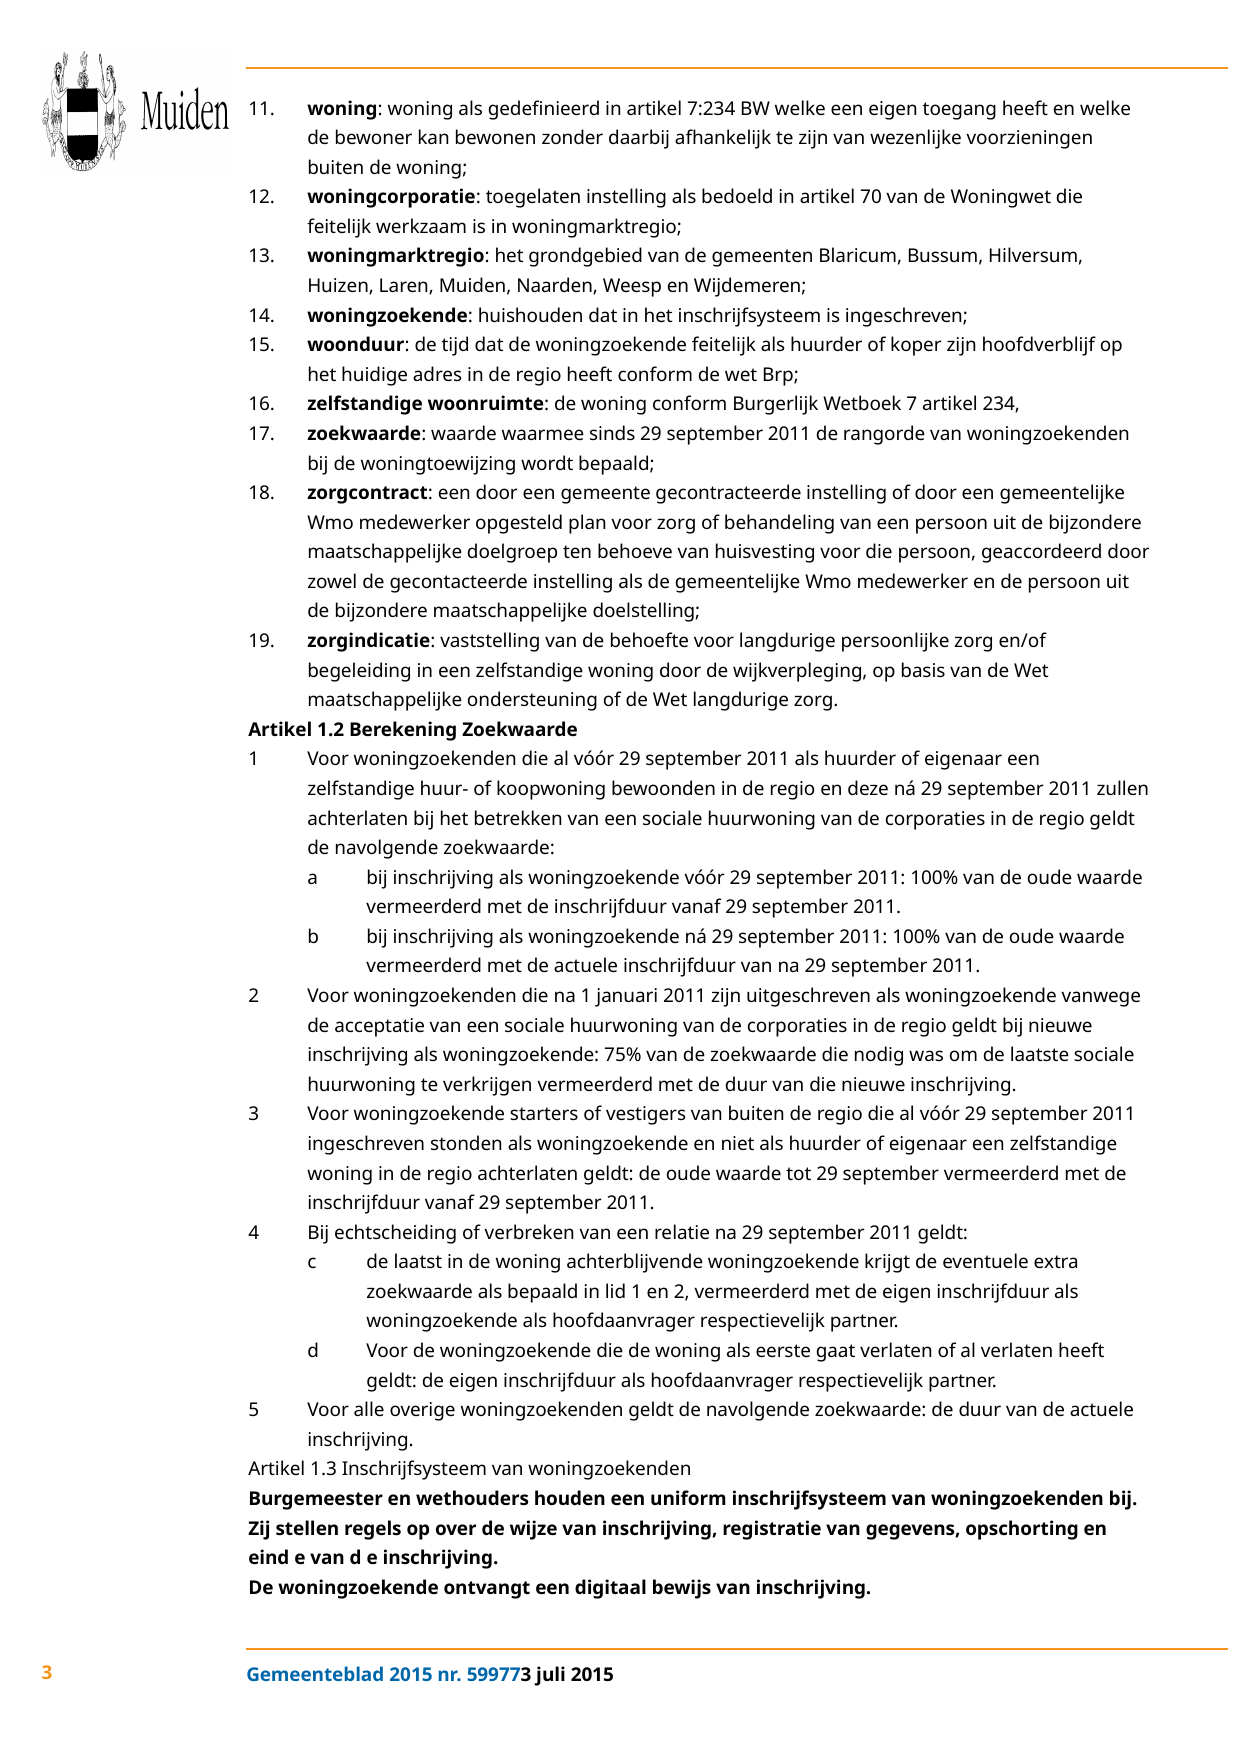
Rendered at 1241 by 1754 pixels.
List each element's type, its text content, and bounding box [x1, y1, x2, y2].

list woningzoekende: huishouden dat in het inschrijfsysteem is ingeschreven; [248, 302, 1152, 328]
list de laatst in de woning achterblijvende woningzoekende krijgt de eventuele extra zoekwaarde als bepaald in lid 1 en 2, vermeerderd met de eigen inschrijfduur als woningzoekende als hoofdaanvrager respectievelijk partner. [307, 1248, 1152, 1333]
list Voor de woningzoekende die de woning als eerste gaat verlaten of al verlaten heeft geldt: de eigen inschrijfduur als hoofdaanvrager respectievelijk partner. [307, 1337, 1152, 1393]
text Burgemeester en wethouders houden een uniform inschrijfsysteem van woningzoekenden bij. [248, 1485, 1152, 1511]
list Voor woningzoekende starters of vestigers van buiten de regio die al vóór 29 september 2011 ingeschreven stonden als woningzoekende en niet als huurder of eigenaar een zelfstandige woning in de regio achterlaten geldt: de oude waarde tot 29 september vermeerderd met de inschrijfduur vanaf 29 september 2011. [248, 1101, 1152, 1215]
list zorgcontract: een door een gemeente gecontracteerde instelling of door een gemeentelijke Wmo medewerker opgesteld plan voor zorg of behandeling van een persoon uit de bijzondere maatschappelijke doelgroep ten behoeve van huisvesting voor die persoon, geaccordeerd door zowel de gecontacteerde instelling als de gemeentelijke Wmo medewerker en de persoon uit de bijzondere maatschappelijke doelstelling; [248, 479, 1152, 623]
list Voor woningzoekenden die na 1 januari 2011 zijn uitgeschreven als woningzoekende vanwege de acceptatie van een sociale huurwoning van de corporaties in de regio geldt bij nieuwe inschrijving als woningzoekende: 75% van de zoekwaarde die nodig was om de laatste sociale huurwoning te verkrijgen vermeerderd met de duur van die nieuwe inschrijving. [248, 982, 1152, 1097]
list zorgindicatie: vaststelling van de behoefte voor langdurige persoonlijke zorg en/of begeleiding in een zelfstandige woning door de wijkverpleging, op basis van de Wet maatschappelijke ondersteuning of de Wet langdurige zorg. [248, 627, 1152, 712]
list woonduur: de tijd dat de woningzoekende feitelijk als huurder of koper zijn hoofdverblijf op het huidige adres in de regio heeft conform de wet Brp; [248, 331, 1152, 387]
list woning: woning als gedefinieerd in artikel 7:234 BW welke een eigen toegang heeft en welke de bewoner kan bewonen zonder daarbij afhankelijk te zijn van wezenlijke voorzieningen buiten de woning; [248, 95, 1152, 180]
text Artikel 1.2 Berekening Zoekwaarde [248, 716, 1152, 742]
list zelfstandige woonruimte: de woning conform Burgerlijk Wetboek 7 artikel 234, [248, 391, 1152, 416]
list Voor woningzoekenden die al vóór 29 september 2011 als huurder of eigenaar een zelfstandige huur- of koopwoning bewoonden in de regio en deze ná 29 september 2011 zullen achterlaten bij het betrekken van een sociale huurwoning van de corporaties in de regio geldt de navolgende zoekwaarde: [248, 746, 1152, 860]
list woningcorporatie: toegelaten instelling als bedoeld in artikel 70 van de Woningwet die feitelijk werkzaam is in woningmarktregio; [248, 183, 1152, 239]
text Artikel 1.3 Inschrijfsysteem van woningzoekenden [248, 1456, 1152, 1481]
list zoekwaarde: waarde waarmee sinds 29 september 2011 de rangorde van woningzoekenden bij de woningtoewijzing wordt bepaald; [248, 420, 1152, 476]
list woningmarktregio: het grondgebied van de gemeenten Blaricum, Bussum, Hilversum, Huizen, Laren, Muiden, Naarden, Weesp en Wijdemeren; [248, 243, 1152, 298]
list bij inschrijving als woningzoekende ná 29 september 2011: 100% van de oude waarde vermeerderd met de actuele inschrijfduur van na 29 september 2011. [307, 923, 1152, 978]
picture [41, 47, 231, 172]
text Zij stellen regels op over de wijze van inschrijving, registratie van gegevens, opschorting en eind e van d e inschrijving. [248, 1515, 1152, 1570]
list Bij echtscheiding of verbreken van een relatie na 29 september 2011 geldt: [248, 1219, 1152, 1245]
list Voor alle overige woningzoekenden geldt de navolgende zoekwaarde: de duur van de actuele inschrijving. [248, 1396, 1152, 1452]
text De woningzoekende ontvangt een digitaal bewijs van inschrijving. [248, 1574, 1152, 1600]
list bij inschrijving als woningzoekende vóór 29 september 2011: 100% van de oude waarde vermeerderd met de inschrijfduur vanaf 29 september 2011. [307, 864, 1152, 919]
